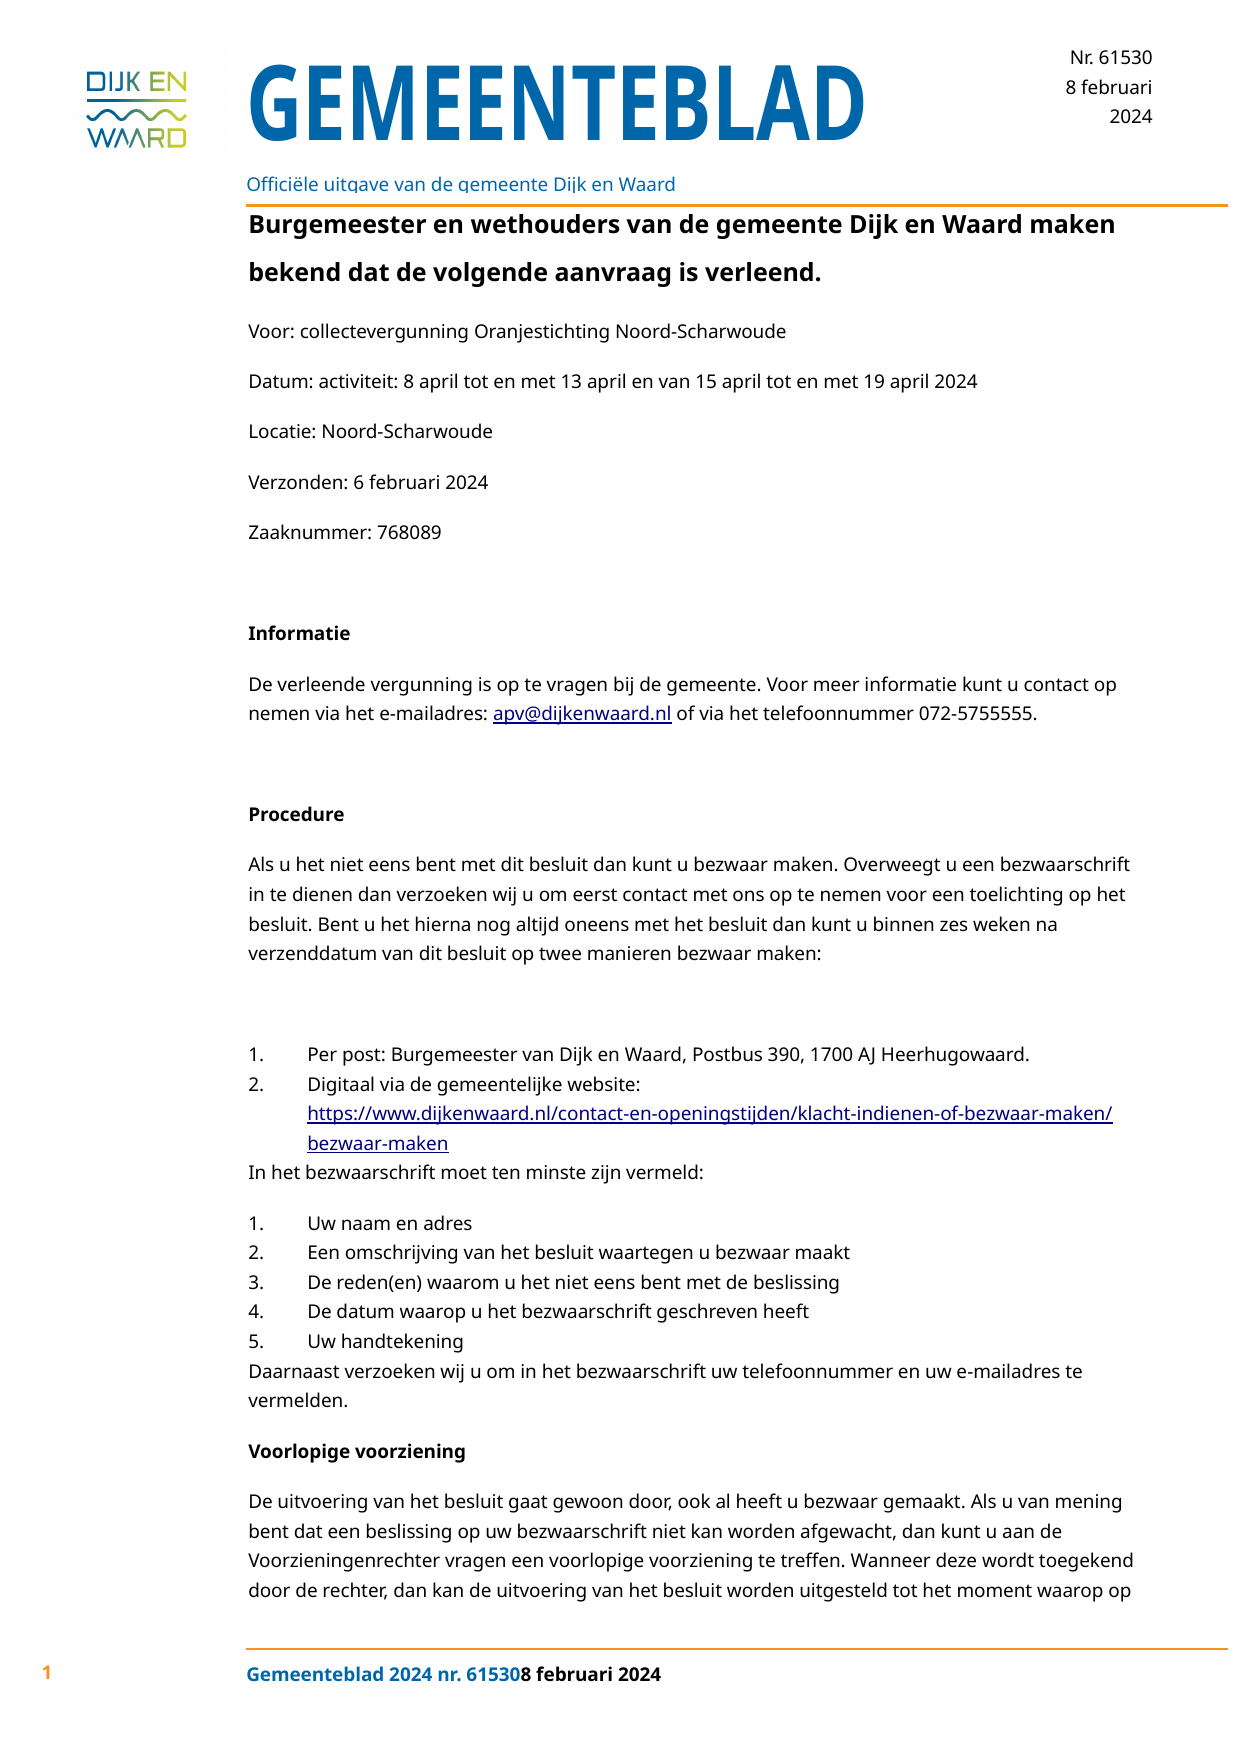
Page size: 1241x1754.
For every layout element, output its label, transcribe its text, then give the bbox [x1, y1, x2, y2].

text Informatie [248, 620, 1152, 646]
list Uw naam en adres [248, 1210, 1152, 1236]
list Digitaal via de gemeentelijke website: https://www.dijkenwaard.nl/contact-en-openingstijden/klacht-indienen-of-bezwaar-maken/bezwaar-maken [248, 1071, 1152, 1156]
list De datum waarop u het bezwaarschrift geschreven heeft [248, 1299, 1152, 1324]
list De reden(en) waarom u het niet eens bent met de beslissing [248, 1269, 1152, 1295]
text Daarnaast verzoeken wij u om in het bezwaarschrift uw telefoonnummer en uw e-mailadres te vermelden. [248, 1358, 1152, 1413]
text Locatie: Noord-Scharwoude [248, 419, 1152, 444]
list Per post: Burgemeester van Dijk en Waard, Postbus 390, 1700 AJ Heerhugowaard. [248, 1041, 1152, 1067]
text Procedure [248, 801, 1152, 827]
text De verleende vergunning is op te vragen bij de gemeente. Voor meer informatie kunt u contact op nemen via het e-mailadres: apv@dijkenwaard.nl of via het telefoonnummer 072-5755555. [248, 671, 1152, 726]
text Zaaknummer: 768089 [248, 519, 1152, 545]
list Uw handtekening [248, 1328, 1152, 1354]
text In het bezwaarschrift moet ten minste zijn vermeld: [248, 1159, 1152, 1185]
text Burgemeester en wethouders van de gemeente Dijk en Waard maken bekend dat de volgende aanvraag is verleend. [248, 207, 1152, 288]
text Datum: activiteit: 8 april tot en met 13 april en van 15 april tot en met 19 april 2024 [248, 368, 1152, 394]
list Een omschrijving van het besluit waartegen u bezwaar maakt [248, 1239, 1152, 1265]
text Verzonden: 6 februari 2024 [248, 469, 1152, 495]
text Als u het niet eens bent met dit besluit dan kunt u bezwaar maken. Overweegt u een bezwaarschrift in te dienen dan verzoeken wij u om eerst contact met ons op te nemen voor een toelichting op het besluit. Bent u het hierna nog altijd oneens met het besluit dan kunt u binnen zes weken na verzenddatum van dit besluit op twee manieren bezwaar maken: [248, 852, 1152, 966]
text Voor: collectevergunning Oranjestichting Noord-Scharwoude [248, 318, 1152, 344]
picture [41, 47, 231, 172]
text De uitvoering van het besluit gaat gewoon door, ook al heeft u bezwaar gemaakt. Als u van mening bent dat een beslissing op uw bezwaarschrift niet kan worden afgewacht, dan kunt u aan de Voorzieningenrechter vragen een voorlopige voorziening te treffen. Wanneer deze wordt toegekend door de rechter, dan kan de uitvoering van het besluit worden uitgesteld tot het moment waarop op [248, 1488, 1152, 1603]
text Voorlopige voorziening [248, 1438, 1152, 1464]
